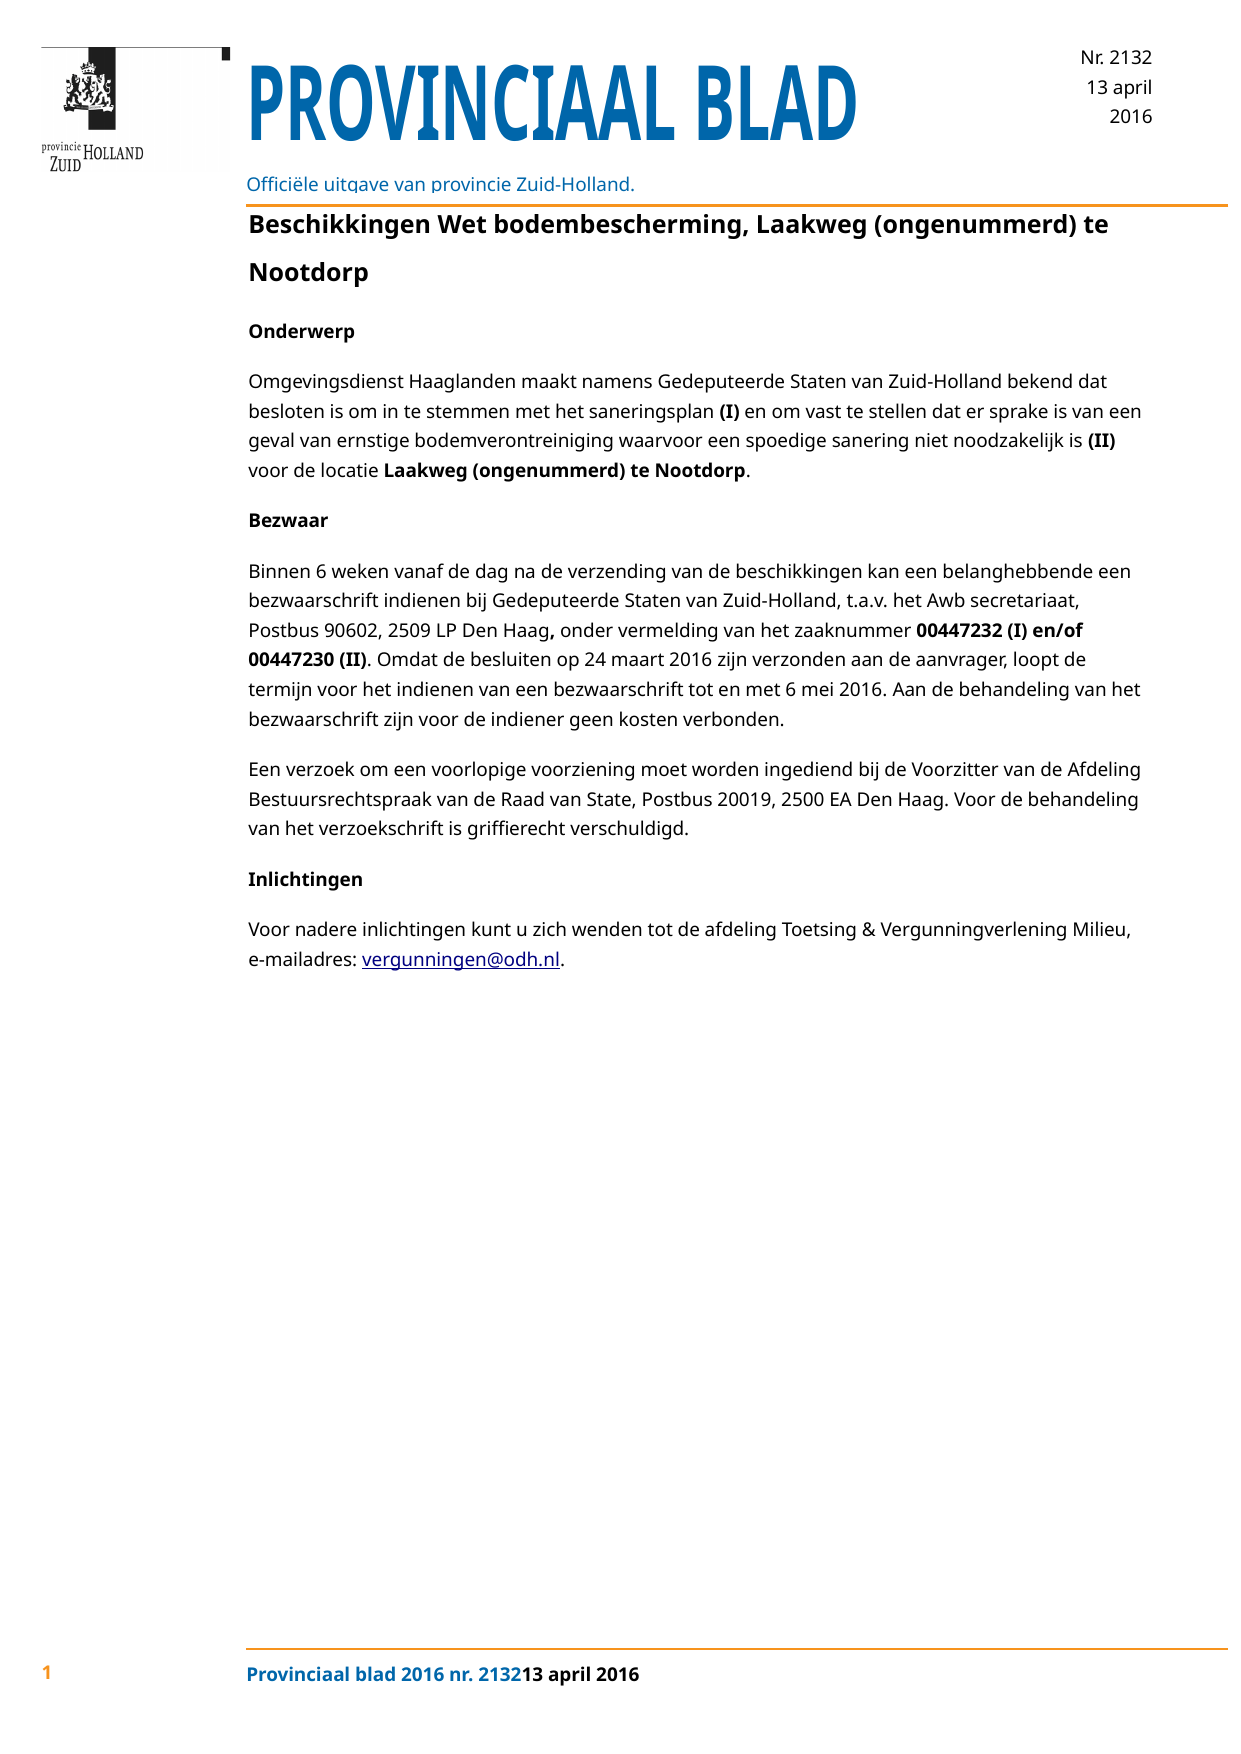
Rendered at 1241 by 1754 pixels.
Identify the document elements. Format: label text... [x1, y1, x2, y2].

text Inlichtingen [248, 866, 1152, 892]
text Onderwerp [248, 318, 1152, 344]
text Voor nadere inlichtingen kunt u zich wenden tot de afdeling Toetsing & Vergunningverlening Milieu, e-mailadres: vergunningen@odh.nl. [248, 916, 1152, 972]
text Bezwaar [248, 507, 1152, 533]
text Binnen 6 weken vanaf de dag na de verzending van de beschikkingen kan een belanghebbende een bezwaarschrift indienen bij Gedeputeerde Staten van Zuid-Holland, t.a.v. het Awb secretariaat, Postbus 90602, 2509 LP Den Haag, onder vermelding van het zaaknummer 00447232 (I) en/of 00447230 (II). Omdat de besluiten op 24 maart 2016 zijn verzonden aan de aanvrager, loopt de termijn voor het indienen van een bezwaarschrift tot en met 6 mei 2016. Aan de behandeling van het bezwaarschrift zijn voor de indiener geen kosten verbonden. [248, 558, 1152, 732]
picture [41, 47, 231, 172]
text Beschikkingen Wet bodembescherming, Laakweg (ongenummerd) te Nootdorp [248, 207, 1152, 288]
text Een verzoek om een voorlopige voorziening moet worden ingediend bij de Voorzitter van de Afdeling Bestuursrechtspraak van de Raad van State, Postbus 20019, 2500 EA Den Haag. Voor de behandeling van het verzoekschrift is griffierecht verschuldigd. [248, 756, 1152, 841]
text Omgevingsdienst Haaglanden maakt namens Gedeputeerde Staten van Zuid-Holland bekend dat besloten is om in te stemmen met het saneringsplan (I) en om vast te stellen dat er sprake is van een geval van ernstige bodemverontreiniging waarvoor een spoedige sanering niet noodzakelijk is (II) voor de locatie Laakweg (ongenummerd) te Nootdorp. [248, 368, 1152, 483]
